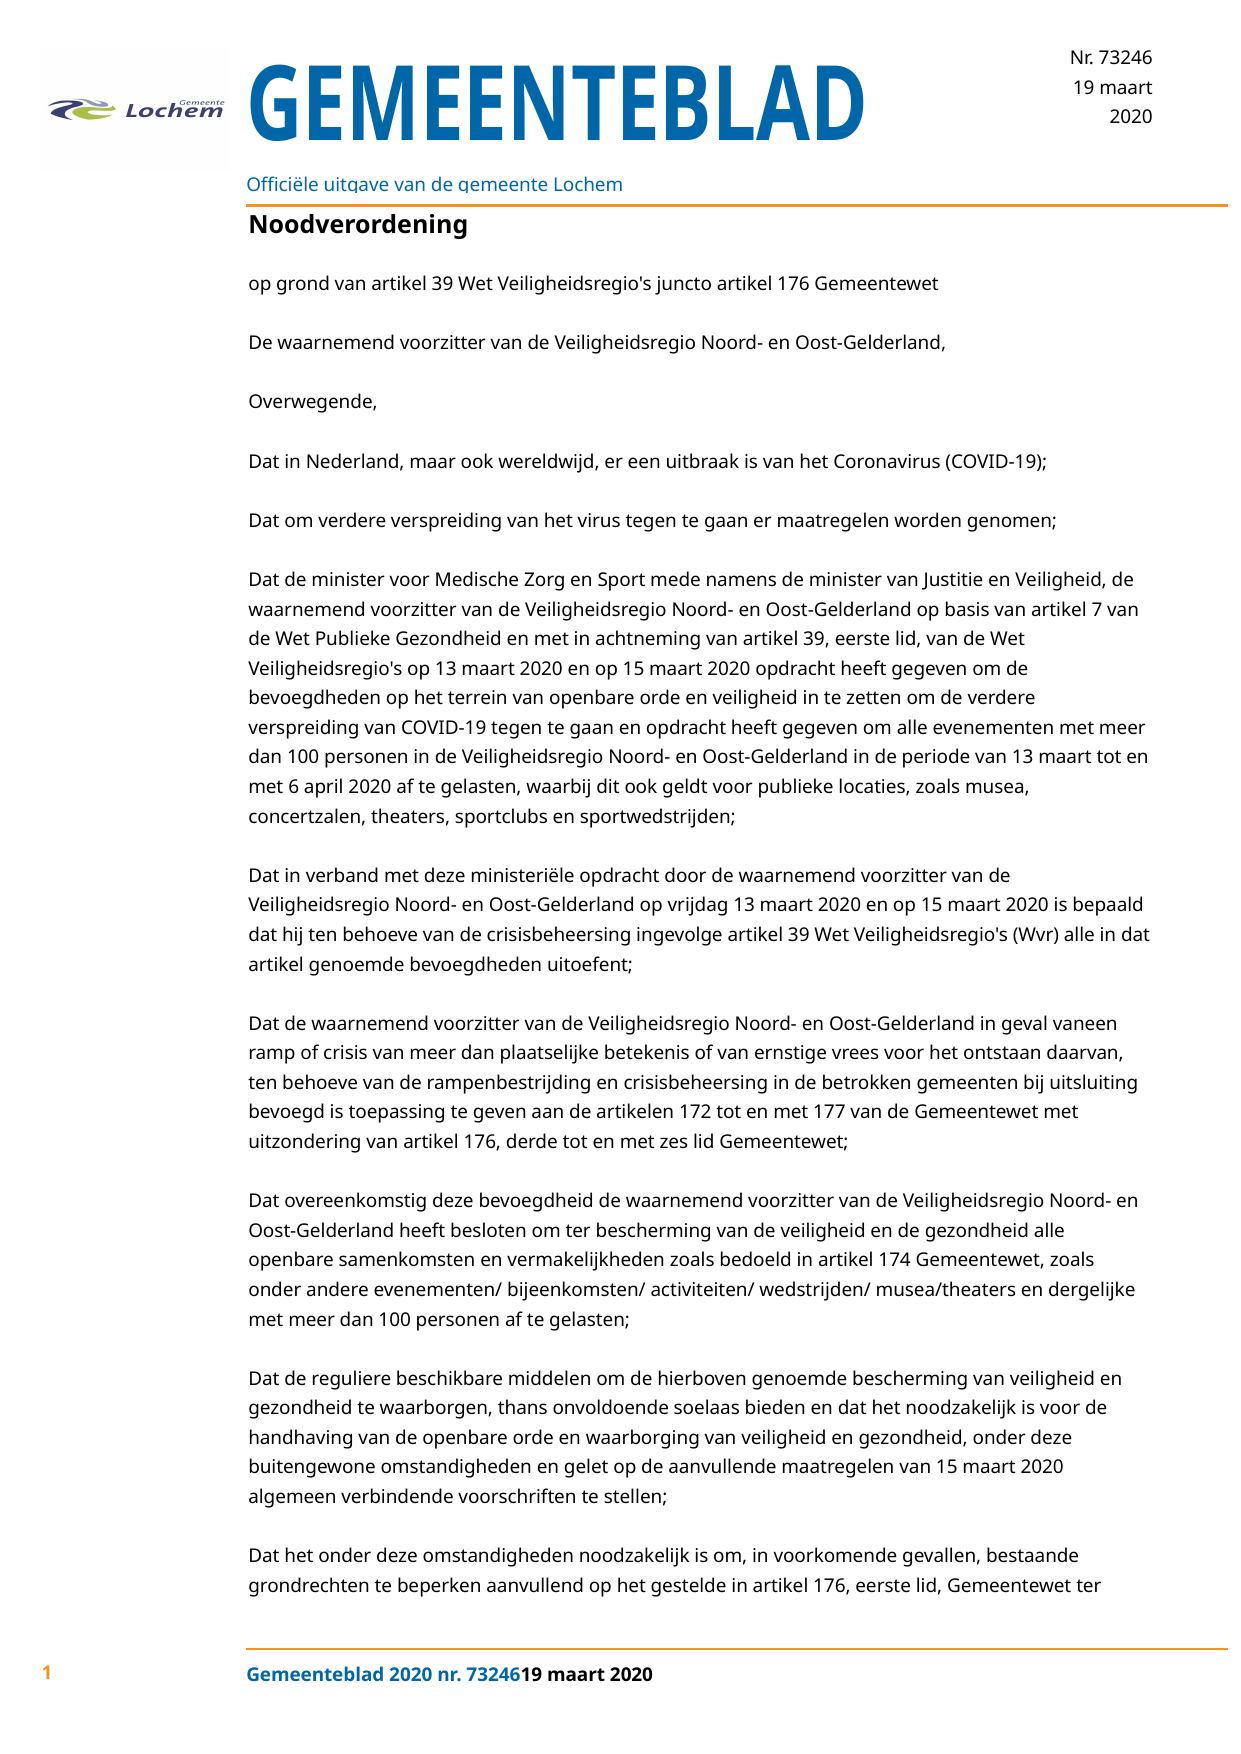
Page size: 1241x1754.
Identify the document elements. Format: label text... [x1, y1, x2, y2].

text op grond van artikel 39 Wet Veiligheidsregio's juncto artikel 176 Gemeentewet [248, 270, 1152, 296]
text Dat de waarnemend voorzitter van de Veiligheidsregio Noord- en Oost-Gelderland in geval vaneen ramp of crisis van meer dan plaatselijke betekenis of van ernstige vrees voor het ontstaan daarvan, ten behoeve van de rampenbestrijding en crisisbeheersing in de betrokken gemeenten bij uitsluiting bevoegd is toepassing te geven aan de artikelen 172 tot en met 177 van de Gemeentewet met uitzondering van artikel 176, derde tot en met zes lid Gemeentewet; [248, 1010, 1152, 1154]
picture [41, 47, 231, 172]
text Overwegende, [248, 389, 1152, 414]
text Dat de reguliere beschikbare middelen om de hierboven genoemde bescherming van veiligheid en gezondheid te waarborgen, thans onvoldoende soelaas bieden en dat het noodzakelijk is voor de handhaving van de openbare orde en waarborging van veiligheid en gezondheid, onder deze buitengewone omstandigheden en gelet op de aanvullende maatregelen van 15 maart 2020 algemeen verbindende voorschriften te stellen; [248, 1365, 1152, 1509]
text Dat in verband met deze ministeriële opdracht door de waarnemend voorzitter van de Veiligheidsregio Noord- en Oost-Gelderland op vrijdag 13 maart 2020 en op 15 maart 2020 is bepaald dat hij ten behoeve van de crisisbeheersing ingevolge artikel 39 Wet Veiligheidsregio's (Wvr) alle in dat artikel genoemde bevoegdheden uitoefent; [248, 862, 1152, 976]
text Dat het onder deze omstandigheden noodzakelijk is om, in voorkomende gevallen, bestaande grondrechten te beperken aanvullend op het gestelde in artikel 176, eerste lid, Gemeentewet ter [248, 1542, 1152, 1598]
text Dat om verdere verspreiding van het virus tegen te gaan er maatregelen worden genomen; [248, 507, 1152, 533]
text Dat de minister voor Medische Zorg en Sport mede namens de minister van Justitie en Veiligheid, de waarnemend voorzitter van de Veiligheidsregio Noord- en Oost-Gelderland op basis van artikel 7 van de Wet Publieke Gezondheid en met in achtneming van artikel 39, eerste lid, van de Wet Veiligheidsregio's op 13 maart 2020 en op 15 maart 2020 opdracht heeft gegeven om de bevoegdheden op het terrein van openbare orde en veiligheid in te zetten om de verdere verspreiding van COVID-19 tegen te gaan en opdracht heeft gegeven om alle evenementen met meer dan 100 personen in de Veiligheidsregio Noord- en Oost-Gelderland in de periode van 13 maart tot en met 6 april 2020 af te gelasten, waarbij dit ook geldt voor publieke locaties, zoals musea, concertzalen, theaters, sportclubs en sportwedstrijden; [248, 566, 1152, 828]
text Dat overeenkomstig deze bevoegdheid de waarnemend voorzitter van de Veiligheidsregio Noord- en Oost-Gelderland heeft besloten om ter bescherming van de veiligheid en de gezondheid alle openbare samenkomsten en vermakelijkheden zoals bedoeld in artikel 174 Gemeentewet, zoals onder andere evenementen/ bijeenkomsten/ activiteiten/ wedstrijden/ musea/theaters en dergelijke met meer dan 100 personen af te gelasten; [248, 1187, 1152, 1331]
text Noodverordening [248, 207, 1152, 241]
text De waarnemend voorzitter van de Veiligheidsregio Noord- en Oost-Gelderland, [248, 329, 1152, 355]
text Dat in Nederland, maar ook wereldwijd, er een uitbraak is van het Coronavirus (COVID-19); [248, 448, 1152, 473]
